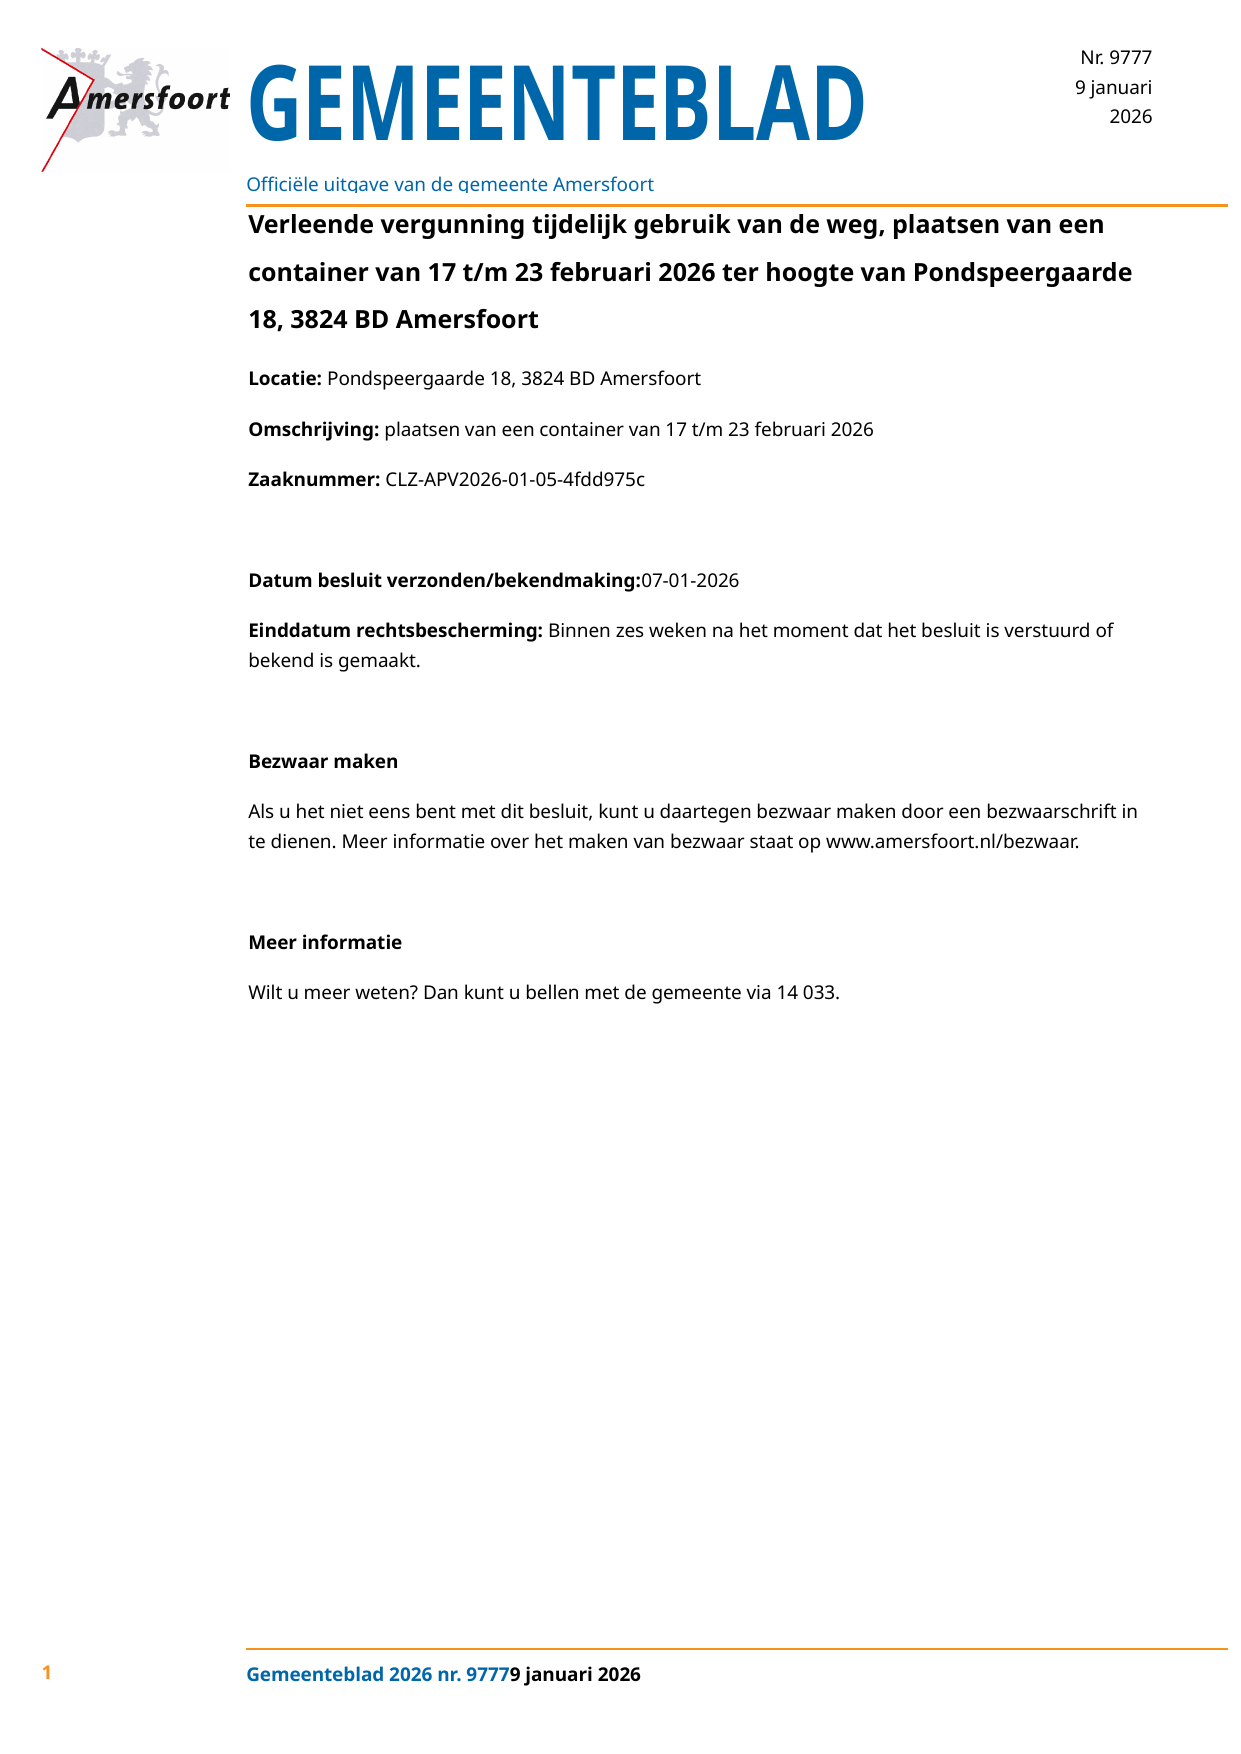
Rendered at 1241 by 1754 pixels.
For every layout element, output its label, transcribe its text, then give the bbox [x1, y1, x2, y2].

text Verleende vergunning tijdelijk gebruik van de weg, plaatsen van een container van 17 t/m 23 februari 2026 ter hoogte van Pondspeergaarde 18, 3824 BD Amersfoort [248, 207, 1152, 336]
text Meer informatie [248, 929, 1152, 954]
text Omschrijving: plaatsen van een container van 17 t/m 23 februari 2026 [248, 416, 1152, 442]
text Datum besluit verzonden/bekendmaking:07-01-2026 [248, 567, 1152, 593]
picture [41, 47, 231, 172]
text Bezwaar maken [248, 748, 1152, 774]
text Zaaknummer: CLZ-APV2026-01-05-4fdd975c [248, 466, 1152, 492]
text Wilt u meer weten? Dan kunt u bellen met de gemeente via 14 033. [248, 979, 1152, 1005]
text Als u het niet eens bent met dit besluit, kunt u daartegen bezwaar maken door een bezwaarschrift in te dienen. Meer informatie over het maken van bezwaar staat op www.amersfoort.nl/bezwaar. [248, 798, 1152, 854]
text Locatie: Pondspeergaarde 18, 3824 BD Amersfoort [248, 366, 1152, 391]
text Einddatum rechtsbescherming: Binnen zes weken na het moment dat het besluit is verstuurd of bekend is gemaakt. [248, 618, 1152, 673]
